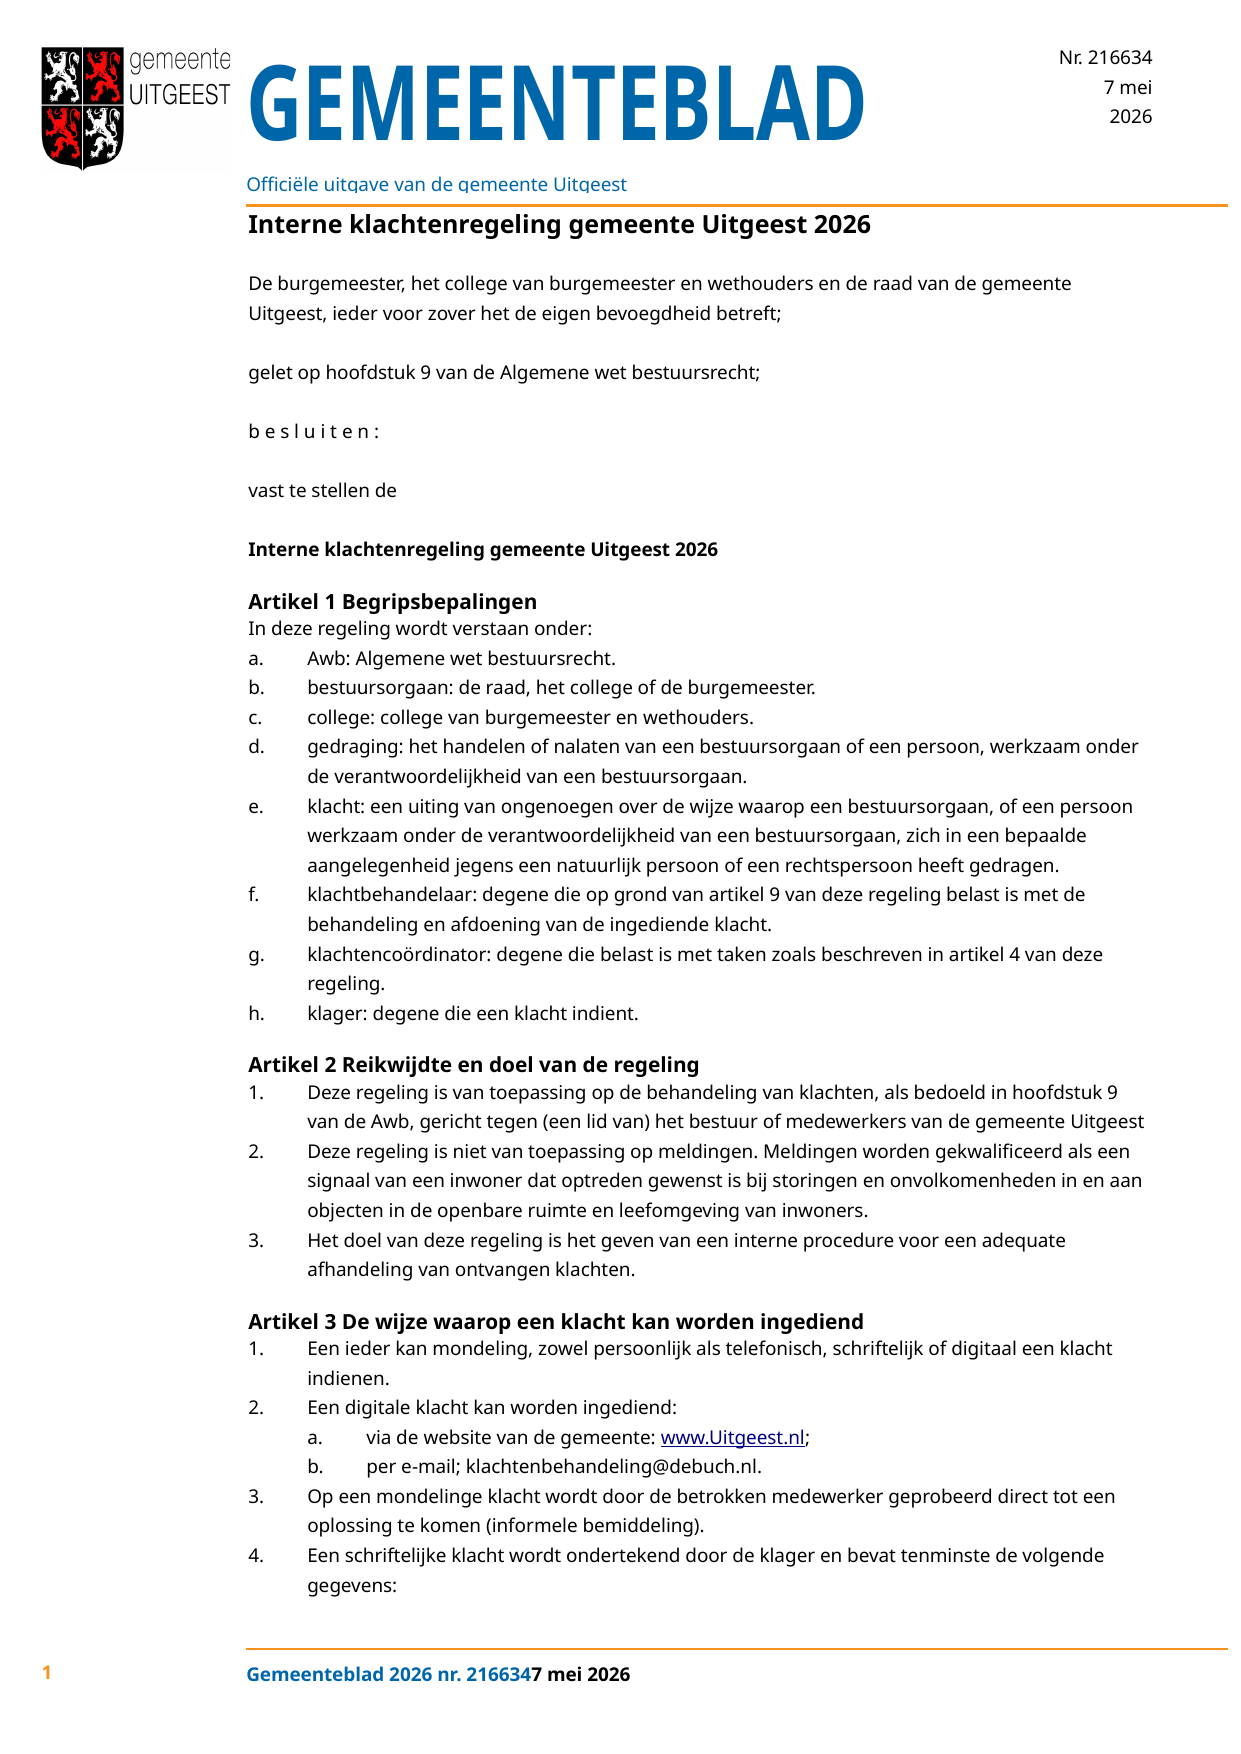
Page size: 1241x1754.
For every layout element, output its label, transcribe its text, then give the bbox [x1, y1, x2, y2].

list per e-mail; klachtenbehandeling@debuch.nl. [307, 1453, 1152, 1479]
text Artikel 2 Reikwijdte en doel van de regeling [248, 1050, 1152, 1079]
list Op een mondelinge klacht wordt door de betrokken medewerker geprobeerd direct tot een oplossing te komen (informele bemiddeling). [248, 1483, 1152, 1538]
list Een digitale klacht kan worden ingediend: [248, 1394, 1152, 1420]
list via de website van de gemeente: www.Uitgeest.nl; [307, 1424, 1152, 1450]
list klachtencoördinator: degene die belast is met taken zoals beschreven in artikel 4 van deze regeling. [248, 941, 1152, 996]
list Awb: Algemene wet bestuursrecht. [248, 645, 1152, 671]
list college: college van burgemeester en wethouders. [248, 704, 1152, 730]
list Deze regeling is van toepassing op de behandeling van klachten, als bedoeld in hoofdstuk 9 van de Awb, gericht tegen (een lid van) het bestuur of medewerkers van de gemeente Uitgeest [248, 1079, 1152, 1134]
text vast te stellen de [248, 477, 1152, 503]
text Interne klachtenregeling gemeente Uitgeest 2026 [248, 537, 1152, 562]
text b e s l u i t e n : [248, 418, 1152, 444]
picture [41, 47, 231, 172]
text In deze regeling wordt verstaan onder: [248, 615, 1152, 641]
text Artikel 3 De wijze waarop een klacht kan worden ingediend [248, 1307, 1152, 1335]
list klachtbehandelaar: degene die op grond van artikel 9 van deze regeling belast is met de behandeling en afdoening van de ingediende klacht. [248, 882, 1152, 937]
list klacht: een uiting van ongenoegen over de wijze waarop een bestuursorgaan, of een persoon werkzaam onder de verantwoordelijkheid van een bestuursorgaan, zich in een bepaalde aangelegenheid jegens een natuurlijk persoon of een rechtspersoon heeft gedragen. [248, 793, 1152, 878]
text gelet op hoofdstuk 9 van de Algemene wet bestuursrecht; [248, 359, 1152, 385]
text Interne klachtenregeling gemeente Uitgeest 2026 [248, 207, 1152, 241]
list Het doel van deze regeling is het geven van een interne procedure voor een adequate afhandeling van ontvangen klachten. [248, 1227, 1152, 1282]
list bestuursorgaan: de raad, het college of de burgemeester. [248, 674, 1152, 700]
text De burgemeester, het college van burgemeester en wethouders en de raad van de gemeente Uitgeest, ieder voor zover het de eigen bevoegdheid betreft; [248, 270, 1152, 326]
list Een schriftelijke klacht wordt ondertekend door de klager en bevat tenminste de volgende gegevens: [248, 1542, 1152, 1598]
list Deze regeling is niet van toepassing op meldingen. Meldingen worden gekwalificeerd als een signaal van een inwoner dat optreden gewenst is bij storingen en onvolkomenheden in en aan objecten in de openbare ruimte en leefomgeving van inwoners. [248, 1138, 1152, 1223]
text Artikel 1 Begripsbepalingen [248, 587, 1152, 615]
list Een ieder kan mondeling, zowel persoonlijk als telefonisch, schriftelijk of digitaal een klacht indienen. [248, 1335, 1152, 1391]
list klager: degene die een klacht indient. [248, 1000, 1152, 1026]
list gedraging: het handelen of nalaten van een bestuursorgaan of een persoon, werkzaam onder de verantwoordelijkheid van een bestuursorgaan. [248, 734, 1152, 789]
